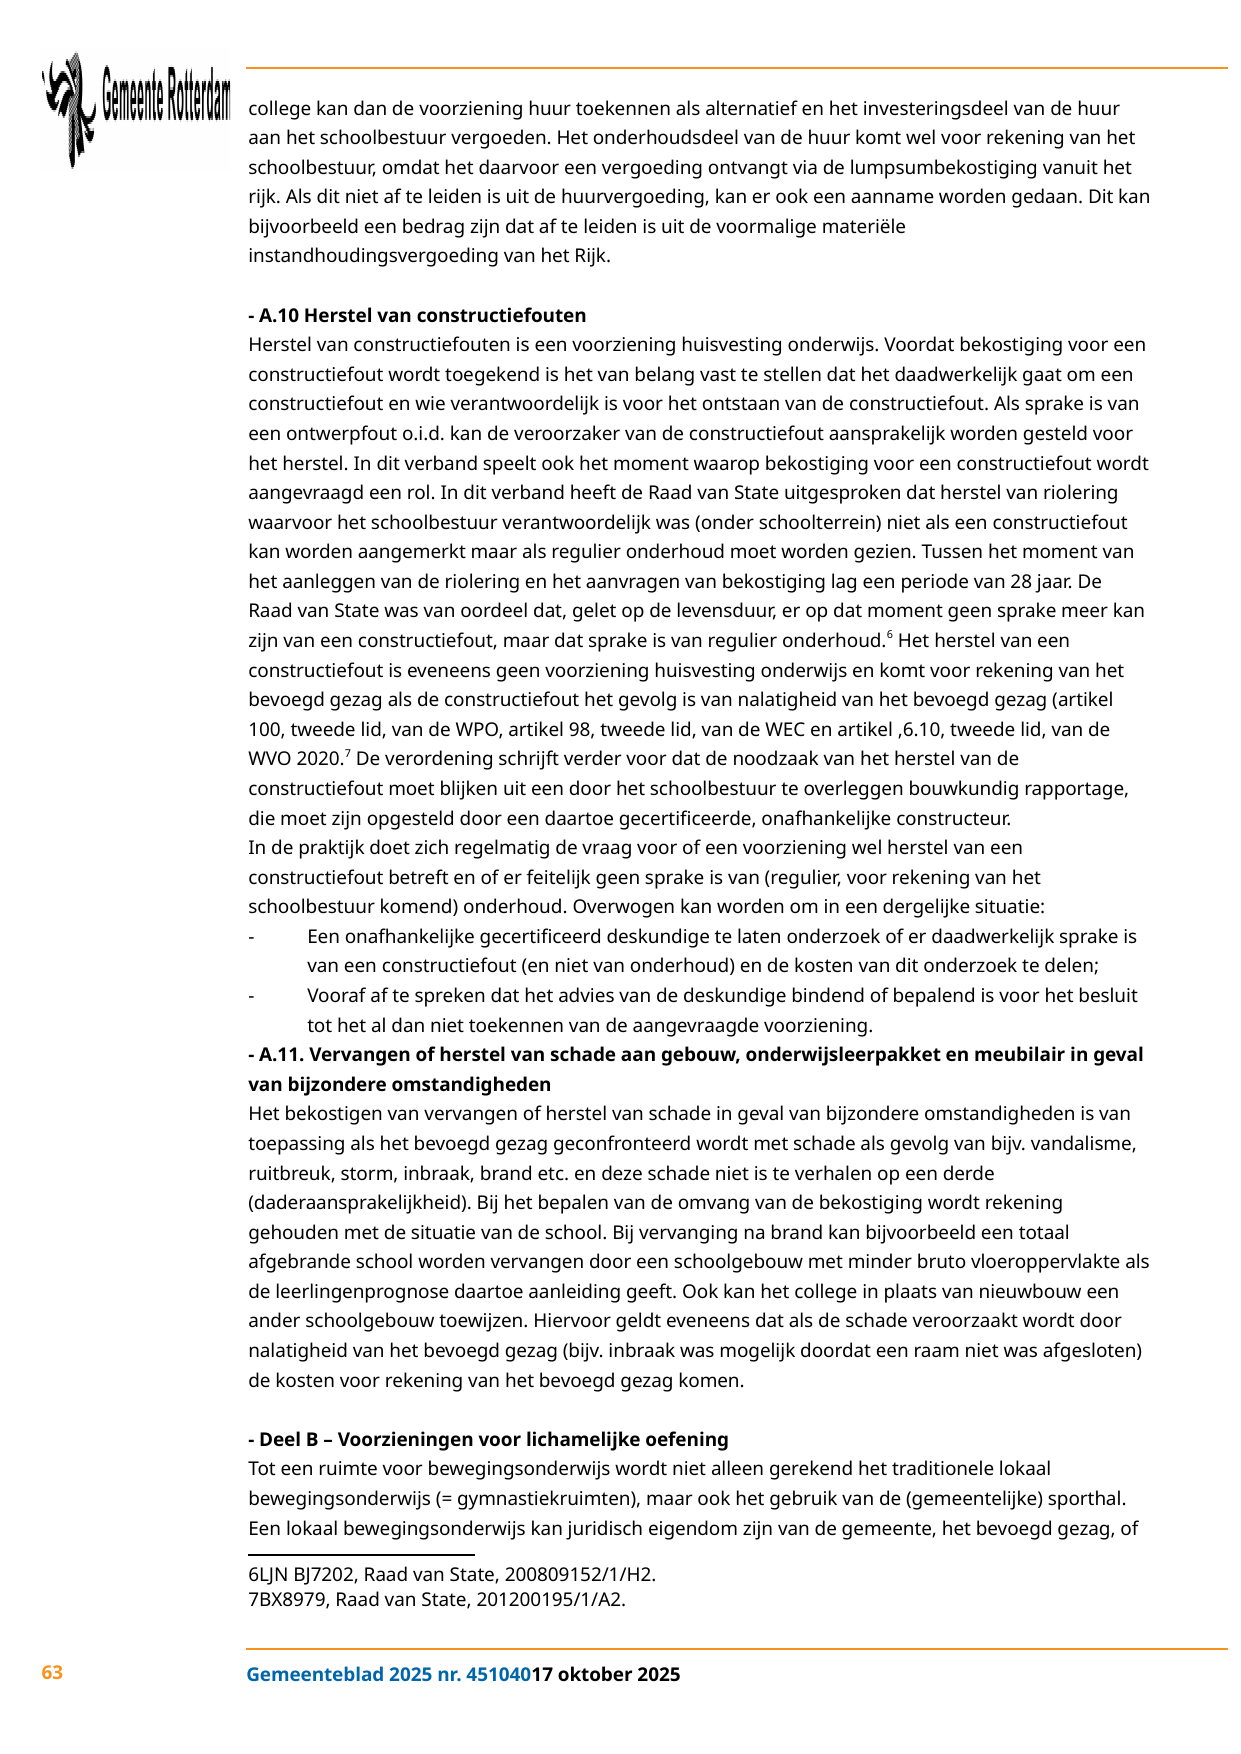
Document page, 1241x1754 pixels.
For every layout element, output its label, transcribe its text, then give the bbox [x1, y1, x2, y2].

text BX8979, Raad van State, 201200195/1/A2. [248, 1586, 1152, 1612]
list Een onafhankelijke gecertificeerd deskundige te laten onderzoek of er daadwerkelijk sprake is van een constructiefout (en niet van onderhoud) en de kosten van dit onderzoek te delen; [248, 923, 1152, 978]
text Tot een ruimte voor bewegingsonderwijs wordt niet alleen gerekend het traditionele lokaal bewegingsonderwijs (= gymnastiekruimten), maar ook het gebruik van de (gemeentelijke) sporthal. Een lokaal bewegingsonderwijs kan juridisch eigendom zijn van de gemeente, het bevoegd gezag, of [248, 1456, 1152, 1541]
text LJN BJ7202, Raad van State, 200809152/1/H2. [248, 1561, 1152, 1586]
picture [41, 47, 231, 172]
text Herstel van constructiefouten is een voorziening huisvesting onderwijs. Voordat bekostiging voor een constructiefout wordt toegekend is het van belang vast te stellen dat het daadwerkelijk gaat om een constructiefout en wie verantwoordelijk is voor het ontstaan van de constructiefout. Als sprake is van een ontwerpfout o.i.d. kan de veroorzaker van de constructiefout aansprakelijk worden gesteld voor het herstel. In dit verband speelt ook het moment waarop bekostiging voor een constructiefout wordt aangevraagd een rol. In dit verband heeft de Raad van State uitgesproken dat herstel van riolering waarvoor het schoolbestuur verantwoordelijk was (onder schoolterrein) niet als een constructiefout kan worden aangemerkt maar als regulier onderhoud moet worden gezien. Tussen het moment van het aanleggen van de riolering en het aanvragen van bekostiging lag een periode van 28 jaar. De Raad van State was van oordeel dat, gelet op de levensduur, er op dat moment geen sprake meer kan zijn van een constructiefout, maar dat sprake is van regulier onderhoud. Het herstel van een constructiefout is eveneens geen voorziening huisvesting onderwijs en komt voor rekening van het bevoegd gezag als de constructiefout het gevolg is van nalatigheid van het bevoegd gezag (artikel 100, tweede lid, van de WPO, artikel 98, tweede lid, van de WEC en artikel ,6.10, tweede lid, van de WVO 2020. De verordening schrijft verder voor dat de noodzaak van het herstel van de constructiefout moet blijken uit een door het schoolbestuur te overleggen bouwkundig rapportage, die moet zijn opgesteld door een daartoe gecertificeerde, onafhankelijke constructeur. [248, 331, 1152, 831]
text In de praktijk doet zich regelmatig de vraag voor of een voorziening wel herstel van een constructiefout betreft en of er feitelijk geen sprake is van (regulier, voor rekening van het schoolbestuur komend) onderhoud. Overwogen kan worden om in een dergelijke situatie: [248, 834, 1152, 919]
list Vooraf af te spreken dat het advies van de deskundige bindend of bepalend is voor het besluit tot het al dan niet toekennen van de aangevraagde voorziening. [248, 982, 1152, 1038]
text - Deel B – Voorzieningen voor lichamelijke oefening [248, 1426, 1152, 1452]
text - A.10 Herstel van constructiefouten [248, 302, 1152, 328]
text Het bekostigen van vervangen of herstel van schade in geval van bijzondere omstandigheden is van toepassing als het bevoegd gezag geconfronteerd wordt met schade als gevolg van bijv. vandalisme, ruitbreuk, storm, inbraak, brand etc. en deze schade niet is te verhalen op een derde (daderaansprakelijkheid). Bij het bepalen van de omvang van de bekostiging wordt rekening gehouden met de situatie van de school. Bij vervanging na brand kan bijvoorbeeld een totaal afgebrande school worden vervangen door een schoolgebouw met minder bruto vloeroppervlakte als de leerlingenprognose daartoe aanleiding geeft. Ook kan het college in plaats van nieuwbouw een ander schoolgebouw toewijzen. Hiervoor geldt eveneens dat als de schade veroorzaakt wordt door nalatigheid van het bevoegd gezag (bijv. inbraak was mogelijk doordat een raam niet was afgesloten) de kosten voor rekening van het bevoegd gezag komen. [248, 1101, 1152, 1393]
text - A.11. Vervangen of herstel van schade aan gebouw, onderwijsleerpakket en meubilair in geval van bijzondere omstandigheden [248, 1041, 1152, 1097]
text college kan dan de voorziening huur toekennen als alternatief en het investeringsdeel van de huur aan het schoolbestuur vergoeden. Het onderhoudsdeel van de huur komt wel voor rekening van het schoolbestuur, omdat het daarvoor een vergoeding ontvangt via de lumpsumbekostiging vanuit het rijk. Als dit niet af te leiden is uit de huurvergoeding, kan er ook een aanname worden gedaan. Dit kan bijvoorbeeld een bedrag zijn dat af te leiden is uit de voormalige materiële instandhoudingsvergoeding van het Rijk. [248, 95, 1152, 268]
